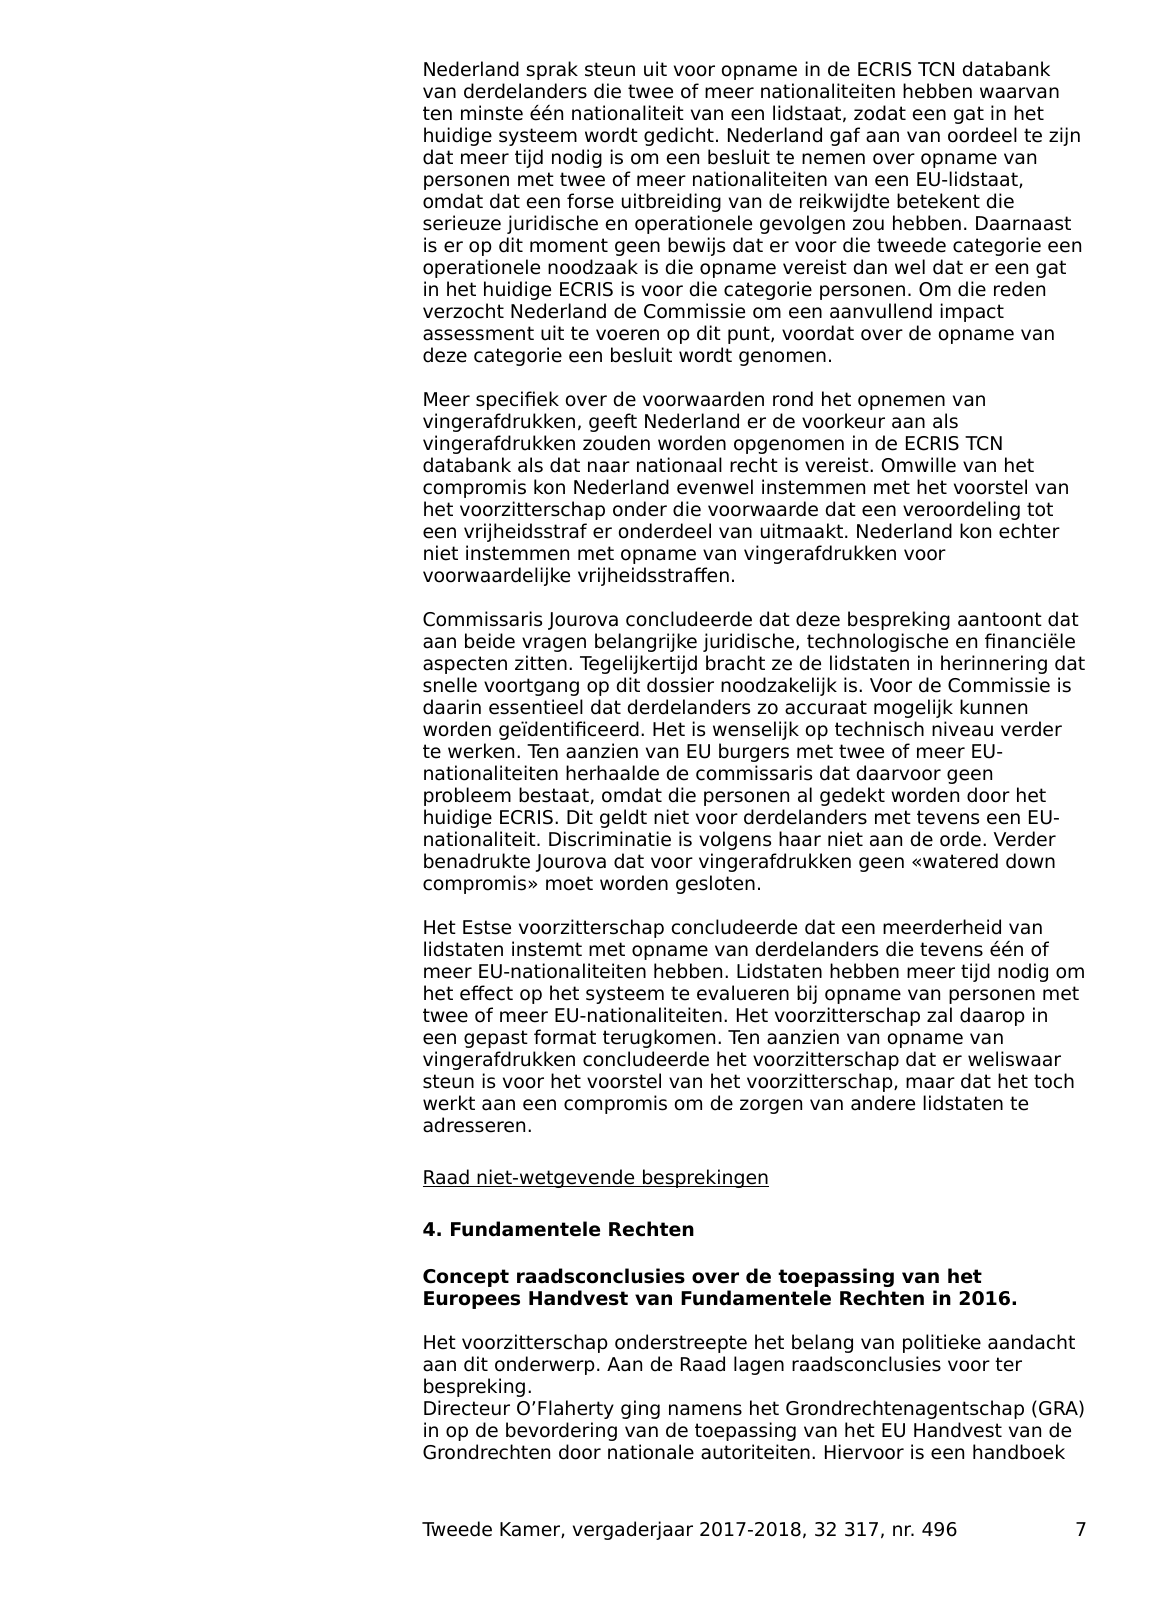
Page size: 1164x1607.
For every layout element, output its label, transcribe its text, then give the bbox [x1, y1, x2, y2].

subtitle Raad niet-wetgevende besprekingen [422, 1167, 1087, 1189]
text Concept raadsconclusies over de toepassing van het Europees Handvest van Fundamentele Rechten in 2016. [422, 1266, 1087, 1309]
text Het Estse voorzitterschap concludeerde dat een meerderheid van lidstaten instemt met opname van derdelanders die tevens één of meer EU-nationaliteiten hebben. Lidstaten hebben meer tijd nodig om het effect op het systeem te evalueren bij opname van personen met twee of meer EU-nationaliteiten. Het voorzitterschap zal daarop in een gepast format terugkomen. Ten aanzien van opname van vingerafdrukken concludeerde het voorzitterschap dat er weliswaar steun is voor het voorstel van het voorzitterschap, maar dat het toch werkt aan een compromis om de zorgen van andere lidstaten te adresseren. [422, 917, 1087, 1137]
text Commissaris Jourova concludeerde dat deze bespreking aantoont dat aan beide vragen belangrijke juridische, technologische en financiële aspecten zitten. Tegelijkertijd bracht ze de lidstaten in herinnering dat snelle voortgang op dit dossier noodzakelijk is. Voor de Commissie is daarin essentieel dat derdelanders zo accuraat mogelijk kunnen worden geïdentificeerd. Het is wenselijk op technisch niveau verder te werken. Ten aanzien van EU burgers met twee of meer EU-nationaliteiten herhaalde de commissaris dat daarvoor geen probleem bestaat, omdat die personen al gedekt worden door het huidige ECRIS. Dit geldt niet voor derdelanders met tevens een EU-nationaliteit. Discriminatie is volgens haar niet aan de orde. Verder benadrukte Jourova dat voor vingerafdrukken geen «watered down compromis» moet worden gesloten. [422, 609, 1087, 895]
text Nederland sprak steun uit voor opname in de ECRIS TCN databank van derdelanders die twee of meer nationaliteiten hebben waarvan ten minste één nationaliteit van een lidstaat, zodat een gat in het huidige systeem wordt gedicht. Nederland gaf aan van oordeel te zijn dat meer tijd nodig is om een besluit te nemen over opname van personen met twee of meer nationaliteiten van een EU-lidstaat, omdat dat een forse uitbreiding van de reikwijdte betekent die serieuze juridische en operationele gevolgen zou hebben. Daarnaast is er op dit moment geen bewijs dat er voor die tweede categorie een operationele noodzaak is die opname vereist dan wel dat er een gat in het huidige ECRIS is voor die categorie personen. Om die reden verzocht Nederland de Commissie om een aanvullend impact assessment uit te voeren op dit punt, voordat over de opname van deze categorie een besluit wordt genomen. [422, 59, 1087, 367]
text Het voorzitterschap onderstreepte het belang van politieke aandacht aan dit onderwerp. Aan de Raad lagen raadsconclusies voor ter bespreking. [422, 1332, 1087, 1398]
subtitle 4. Fundamentele Rechten [422, 1219, 1087, 1241]
text Meer specifiek over de voorwaarden rond het opnemen van vingerafdrukken, geeft Nederland er de voorkeur aan als vingerafdrukken zouden worden opgenomen in de ECRIS TCN databank als dat naar nationaal recht is vereist. Omwille van het compromis kon Nederland evenwel instemmen met het voorstel van het voorzitterschap onder die voorwaarde dat een veroordeling tot een vrijheidsstraf er onderdeel van uitmaakt. Nederland kon echter niet instemmen met opname van vingerafdrukken voor voorwaardelijke vrijheidsstraffen. [422, 389, 1087, 587]
text Directeur O’Flaherty ging namens het Grondrechtenagentschap (GRA) in op de bevordering van de toepassing van het EU Handvest van de Grondrechten door nationale autoriteiten. Hiervoor is een handboek [422, 1398, 1087, 1464]
